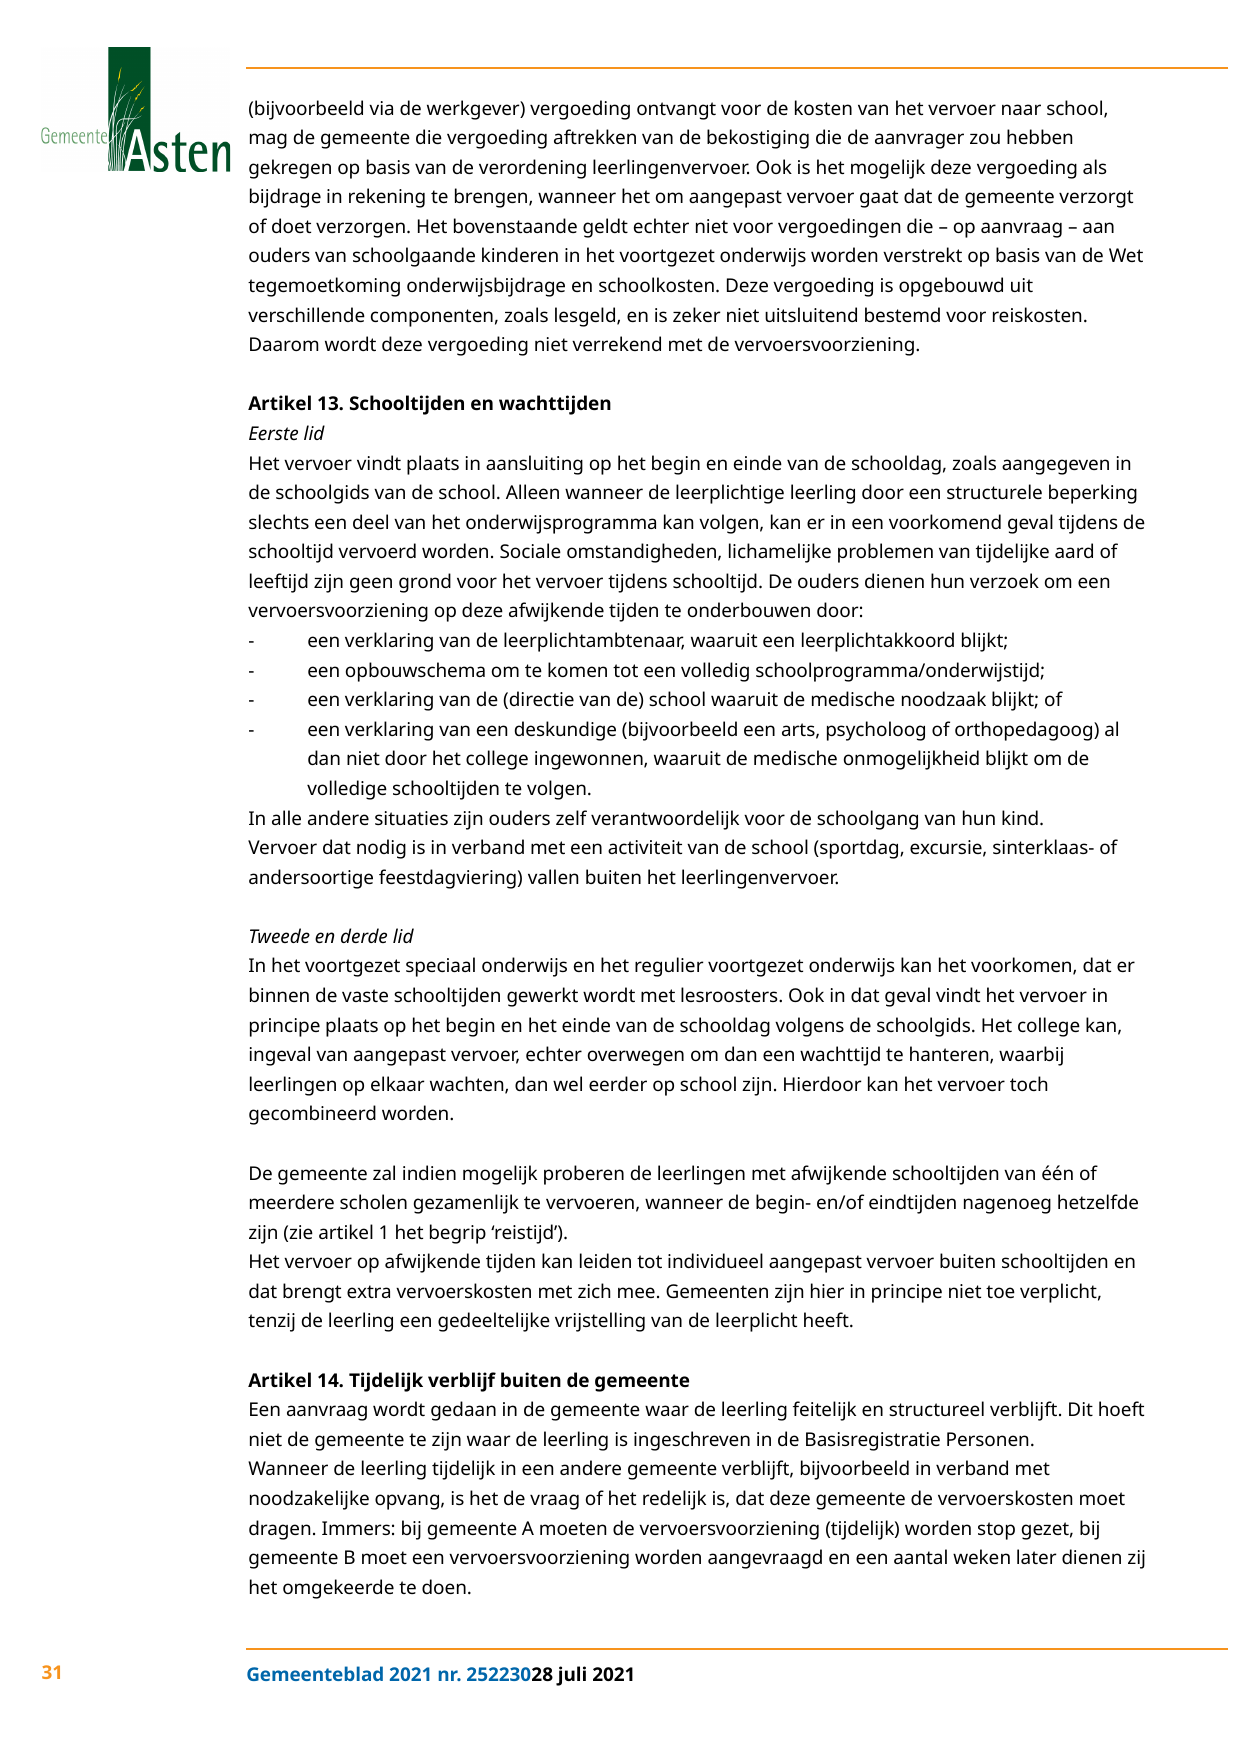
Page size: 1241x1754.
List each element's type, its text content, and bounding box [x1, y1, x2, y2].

text Een aanvraag wordt gedaan in de gemeente waar de leerling feitelijk en structureel verblijft. Dit hoeft niet de gemeente te zijn waar de leerling is ingeschreven in de Basisregistratie Personen. [248, 1396, 1152, 1452]
text In het voortgezet speciaal onderwijs en het regulier voortgezet onderwijs kan het voorkomen, dat er binnen de vaste schooltijden gewerkt wordt met lesroosters. Ook in dat geval vindt het vervoer in principe plaats op het begin en het einde van de schooldag volgens de schoolgids. Het college kan, ingeval van aangepast vervoer, echter overwegen om dan een wachttijd te hanteren, waarbij leerlingen op elkaar wachten, dan wel eerder op school zijn. Hierdoor kan het vervoer toch gecombineerd worden. [248, 953, 1152, 1126]
text Vervoer dat nodig is in verband met een activiteit van de school (sportdag, excursie, sinterklaas- of andersoortige feestdagviering) vallen buiten het leerlingenvervoer. [248, 834, 1152, 890]
list een verklaring van een deskundige (bijvoorbeeld een arts, psycholoog of orthopedagoog) al dan niet door het college ingewonnen, waaruit de medische onmogelijkheid blijkt om de volledige schooltijden te volgen. [248, 716, 1152, 801]
text Artikel 14. Tijdelijk verblijf buiten de gemeente [248, 1367, 1152, 1393]
text Het vervoer vindt plaats in aansluiting op het begin en einde van de schooldag, zoals aangegeven in de schoolgids van de school. Alleen wanneer de leerplichtige leerling door een structurele beperking slechts een deel van het onderwijsprogramma kan volgen, kan er in een voorkomend geval tijdens de schooltijd vervoerd worden. Sociale omstandigheden, lichamelijke problemen van tijdelijke aard of leeftijd zijn geen grond voor het vervoer tijdens schooltijd. De ouders dienen hun verzoek om een vervoersvoorziening op deze afwijkende tijden te onderbouwen door: [248, 450, 1152, 623]
text De gemeente zal indien mogelijk proberen de leerlingen met afwijkende schooltijden van één of meerdere scholen gezamenlijk te vervoeren, wanneer de begin- en/of eindtijden nagenoeg hetzelfde zijn (zie artikel 1 het begrip ‘reistijd’). [248, 1160, 1152, 1245]
text In alle andere situaties zijn ouders zelf verantwoordelijk voor de schoolgang van hun kind. [248, 805, 1152, 831]
text Tweede en derde lid [248, 923, 1152, 949]
text Het vervoer op afwijkende tijden kan leiden tot individueel aangepast vervoer buiten schooltijden en dat brengt extra vervoerskosten met zich mee. Gemeenten zijn hier in principe niet toe verplicht, tenzij de leerling een gedeeltelijke vrijstelling van de leerplicht heeft. [248, 1248, 1152, 1333]
text (bijvoorbeeld via de werkgever) vergoeding ontvangt voor de kosten van het vervoer naar school, mag de gemeente die vergoeding aftrekken van de bekostiging die de aanvrager zou hebben gekregen op basis van de verordening leerlingenvervoer. Ook is het mogelijk deze vergoeding als bijdrage in rekening te brengen, wanneer het om aangepast vervoer gaat dat de gemeente verzorgt of doet verzorgen. Het bovenstaande geldt echter niet voor vergoedingen die – op aanvraag – aan ouders van schoolgaande kinderen in het voortgezet onderwijs worden verstrekt op basis van de Wet tegemoetkoming onderwijsbijdrage en schoolkosten. Deze vergoeding is opgebouwd uit verschillende componenten, zoals lesgeld, en is zeker niet uitsluitend bestemd voor reiskosten. Daarom wordt deze vergoeding niet verrekend met de vervoersvoorziening. [248, 95, 1152, 357]
text Artikel 13. Schooltijden en wachttijden [248, 391, 1152, 416]
list een verklaring van de (directie van de) school waaruit de medische noodzaak blijkt; of [248, 686, 1152, 712]
text Wanneer de leerling tijdelijk in een andere gemeente verblijft, bijvoorbeeld in verband met noodzakelijke opvang, is het de vraag of het redelijk is, dat deze gemeente de vervoerskosten moet dragen. Immers: bij gemeente A moeten de vervoersvoorziening (tijdelijk) worden stop gezet, bij gemeente B moet een vervoersvoorziening worden aangevraagd en een aantal weken later dienen zij het omgekeerde te doen. [248, 1456, 1152, 1600]
list een verklaring van de leerplichtambtenaar, waaruit een leerplichtakkoord blijkt; [248, 627, 1152, 653]
list een opbouwschema om te komen tot een volledig schoolprogramma/onderwijstijd; [248, 657, 1152, 683]
picture [41, 47, 231, 172]
text Eerste lid [248, 420, 1152, 446]
